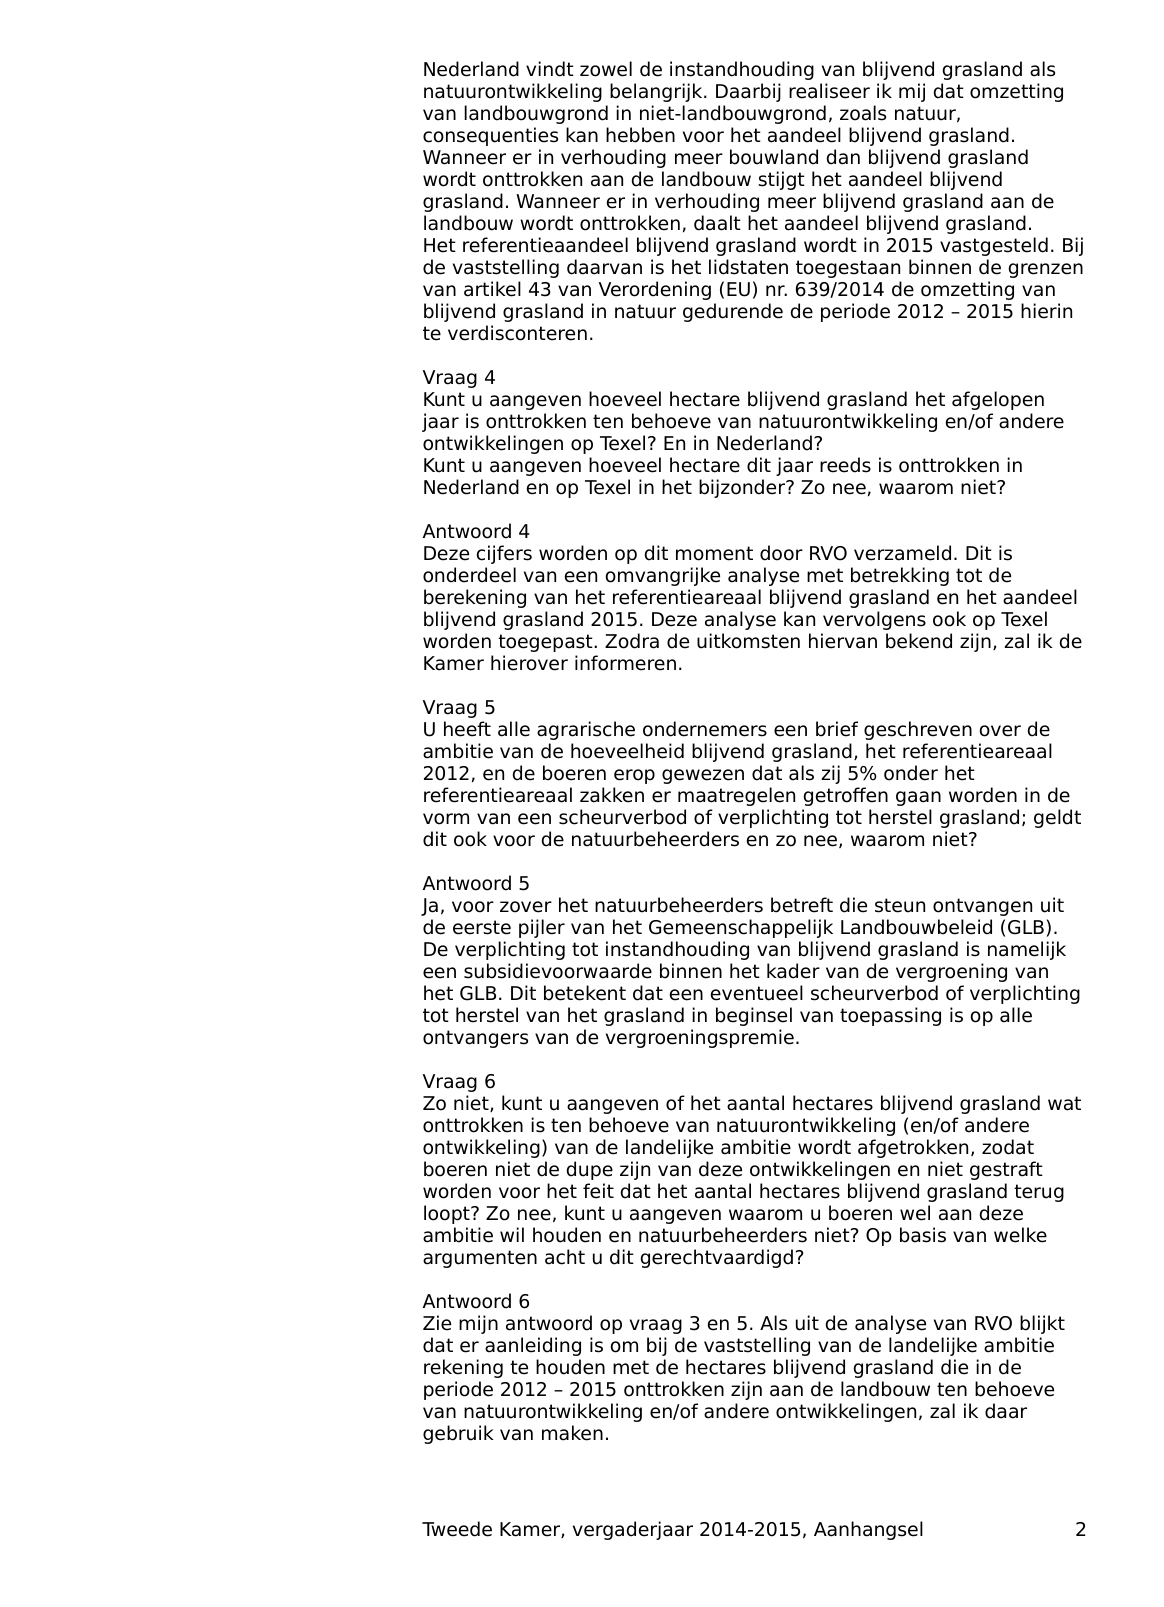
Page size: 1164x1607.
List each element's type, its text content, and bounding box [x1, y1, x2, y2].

text Kunt u aangeven hoeveel hectare blijvend grasland het afgelopen jaar is onttrokken ten behoeve van natuurontwikkeling en/of andere ontwikkelingen op Texel? En in Nederland? [422, 389, 1087, 455]
text Vraag 6 [422, 1071, 1087, 1093]
text Zo niet, kunt u aangeven of het aantal hectares blijvend grasland wat onttrokken is ten behoeve van natuurontwikkeling (en/of andere ontwikkeling) van de landelijke ambitie wordt afgetrokken, zodat boeren niet de dupe zijn van deze ontwikkelingen en niet gestraft worden voor het feit dat het aantal hectares blijvend grasland terug loopt? Zo nee, kunt u aangeven waarom u boeren wel aan deze ambitie wil houden en natuurbeheerders niet? Op basis van welke argumenten acht u dit gerechtvaardigd? [422, 1093, 1087, 1269]
text Het referentieaandeel blijvend grasland wordt in 2015 vastgesteld. Bij de vaststelling daarvan is het lidstaten toegestaan binnen de grenzen van artikel 43 van Verordening (EU) nr. 639/2014 de omzetting van blijvend grasland in natuur gedurende de periode 2012 – 2015 hierin te verdisconteren. [422, 235, 1087, 345]
text Ja, voor zover het natuurbeheerders betreft die steun ontvangen uit de eerste pijler van het Gemeenschappelijk Landbouwbeleid (GLB). De verplichting tot instandhouding van blijvend grasland is namelijk een subsidievoorwaarde binnen het kader van de vergroening van het GLB. Dit betekent dat een eventueel scheurverbod of verplichting tot herstel van het grasland in beginsel van toepassing is op alle ontvangers van de vergroeningspremie. [422, 895, 1087, 1049]
text Vraag 4 [422, 367, 1087, 389]
text Nederland vindt zowel de instandhouding van blijvend grasland als natuurontwikkeling belangrijk. Daarbij realiseer ik mij dat omzetting van landbouwgrond in niet-landbouwgrond, zoals natuur, consequenties kan hebben voor het aandeel blijvend grasland. Wanneer er in verhouding meer bouwland dan blijvend grasland wordt onttrokken aan de landbouw stijgt het aandeel blijvend grasland. Wanneer er in verhouding meer blijvend grasland aan de landbouw wordt onttrokken, daalt het aandeel blijvend grasland. [422, 59, 1087, 235]
text Antwoord 4 [422, 521, 1087, 543]
text Antwoord 6 [422, 1291, 1087, 1313]
text Vraag 5 [422, 697, 1087, 719]
text U heeft alle agrarische ondernemers een brief geschreven over de ambitie van de hoeveelheid blijvend grasland, het referentieareaal 2012, en de boeren erop gewezen dat als zij 5% onder het referentieareaal zakken er maatregelen getroffen gaan worden in de vorm van een scheurverbod of verplichting tot herstel grasland; geldt dit ook voor de natuurbeheerders en zo nee, waarom niet? [422, 719, 1087, 851]
text Zie mijn antwoord op vraag 3 en 5. Als uit de analyse van RVO blijkt dat er aanleiding is om bij de vaststelling van de landelijke ambitie rekening te houden met de hectares blijvend grasland die in de periode 2012 – 2015 onttrokken zijn aan de landbouw ten behoeve van natuurontwikkeling en/of andere ontwikkelingen, zal ik daar gebruik van maken. [422, 1313, 1087, 1445]
text Kunt u aangeven hoeveel hectare dit jaar reeds is onttrokken in Nederland en op Texel in het bijzonder? Zo nee, waarom niet? [422, 455, 1087, 499]
text Deze cijfers worden op dit moment door RVO verzameld. Dit is onderdeel van een omvangrijke analyse met betrekking tot de berekening van het referentieareaal blijvend grasland en het aandeel blijvend grasland 2015. Deze analyse kan vervolgens ook op Texel worden toegepast. Zodra de uitkomsten hiervan bekend zijn, zal ik de Kamer hierover informeren. [422, 543, 1087, 675]
text Antwoord 5 [422, 873, 1087, 895]
